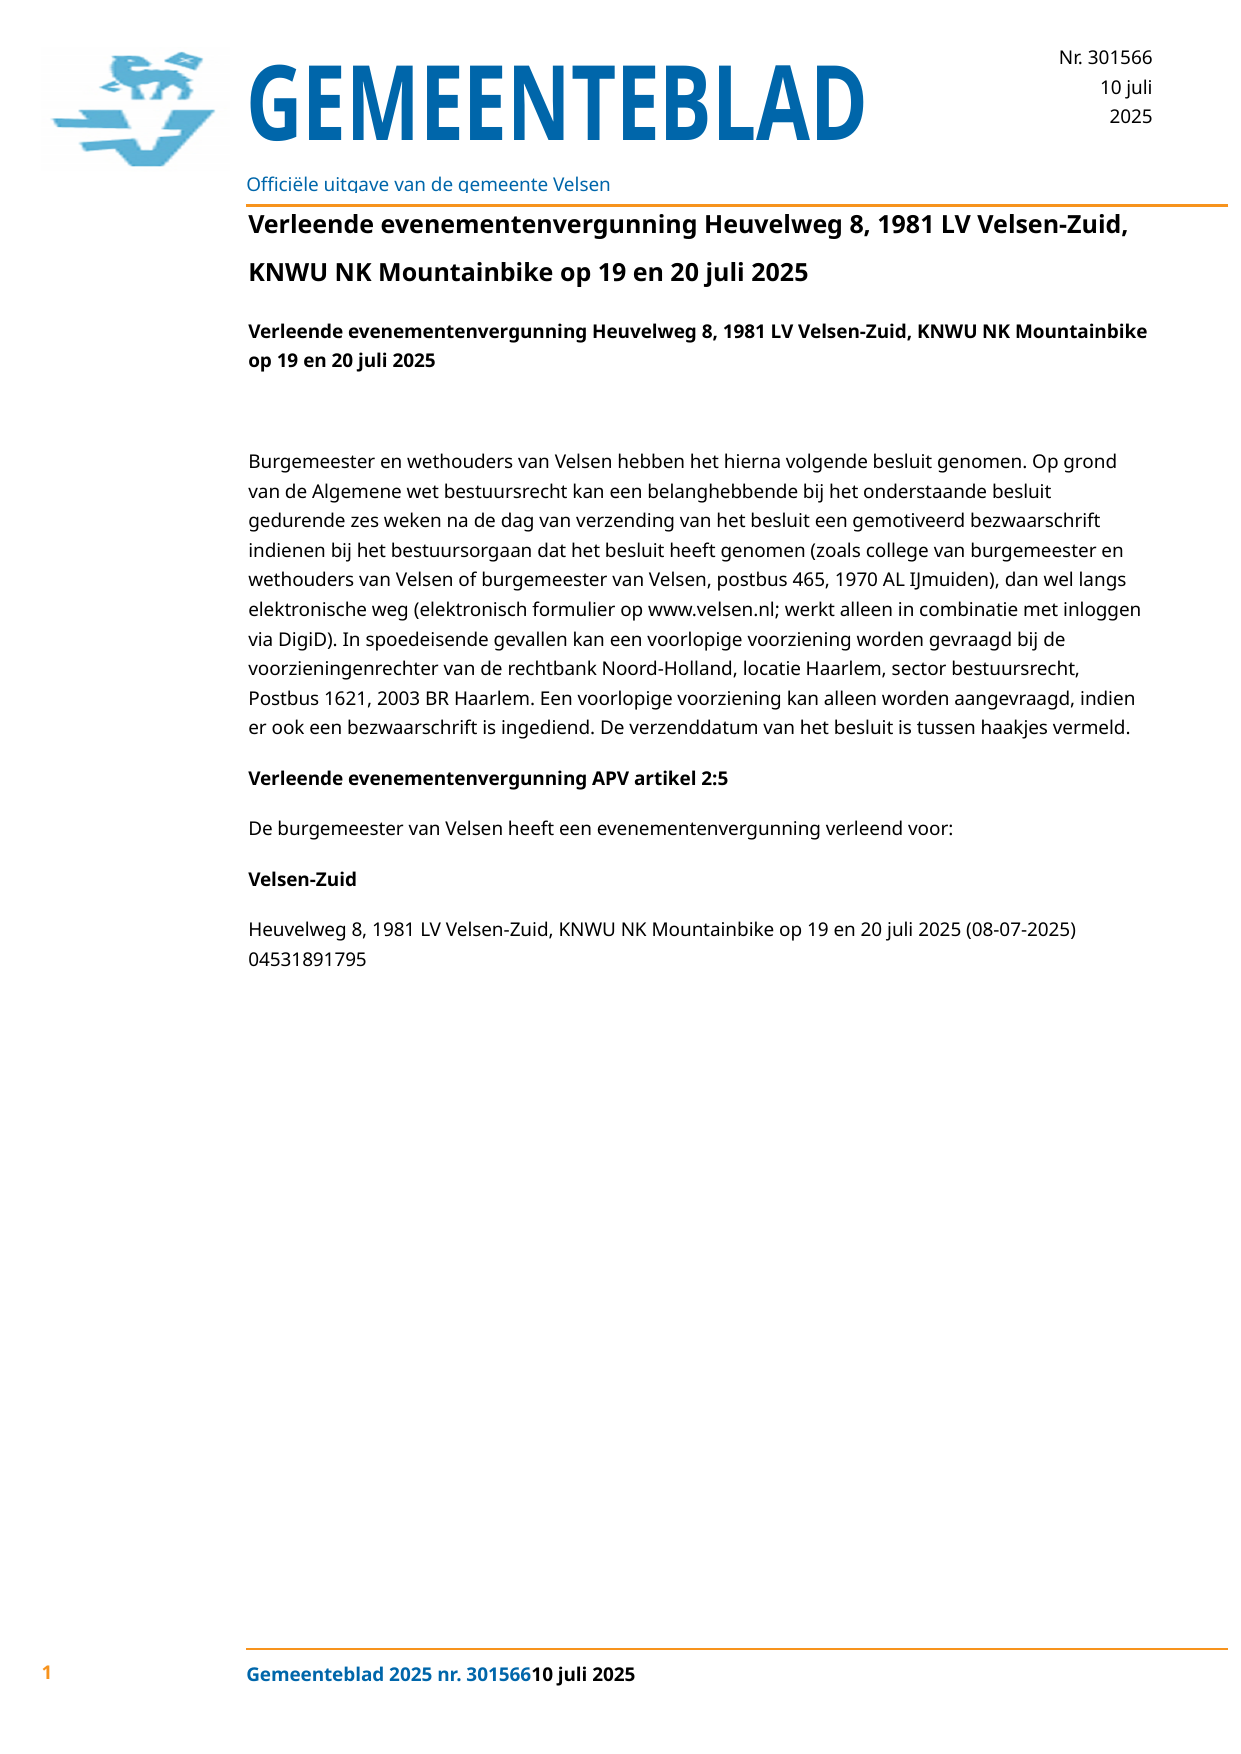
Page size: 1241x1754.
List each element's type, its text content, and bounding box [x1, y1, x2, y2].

text Verleende evenementenvergunning APV artikel 2:5 [248, 765, 1152, 791]
text Verleende evenementenvergunning Heuvelweg 8, 1981 LV Velsen-Zuid, KNWU NK Mountainbike op 19 en 20 juli 2025 [248, 207, 1152, 288]
text Heuvelweg 8, 1981 LV Velsen-Zuid, KNWU NK Mountainbike op 19 en 20 juli 2025 (08-07-2025) 04531891795 [248, 916, 1152, 972]
text Velsen-Zuid [248, 866, 1152, 892]
text De burgemeester van Velsen heeft een evenementenvergunning verleend voor: [248, 815, 1152, 841]
text Verleende evenementenvergunning Heuvelweg 8, 1981 LV Velsen-Zuid, KNWU NK Mountainbike op 19 en 20 juli 2025 [248, 318, 1152, 373]
picture [41, 47, 231, 172]
text Burgemeester en wethouders van Velsen hebben het hierna volgende besluit genomen. Op grond van de Algemene wet bestuursrecht kan een belanghebbende bij het onderstaande besluit gedurende zes weken na de dag van verzending van het besluit een gemotiveerd bezwaarschrift indienen bij het bestuursorgaan dat het besluit heeft genomen (zoals college van burgemeester en wethouders van Velsen of burgemeester van Velsen, postbus 465, 1970 AL IJmuiden), dan wel langs elektronische weg (elektronisch formulier op www.velsen.nl; werkt alleen in combinatie met inloggen via DigiD). In spoedeisende gevallen kan een voorlopige voorziening worden gevraagd bij de voorzieningenrechter van de rechtbank Noord-Holland, locatie Haarlem, sector bestuursrecht, Postbus 1621, 2003 BR Haarlem. Een voorlopige voorziening kan alleen worden aangevraagd, indien er ook een bezwaarschrift is ingediend. De verzenddatum van het besluit is tussen haakjes vermeld. [248, 448, 1152, 740]
